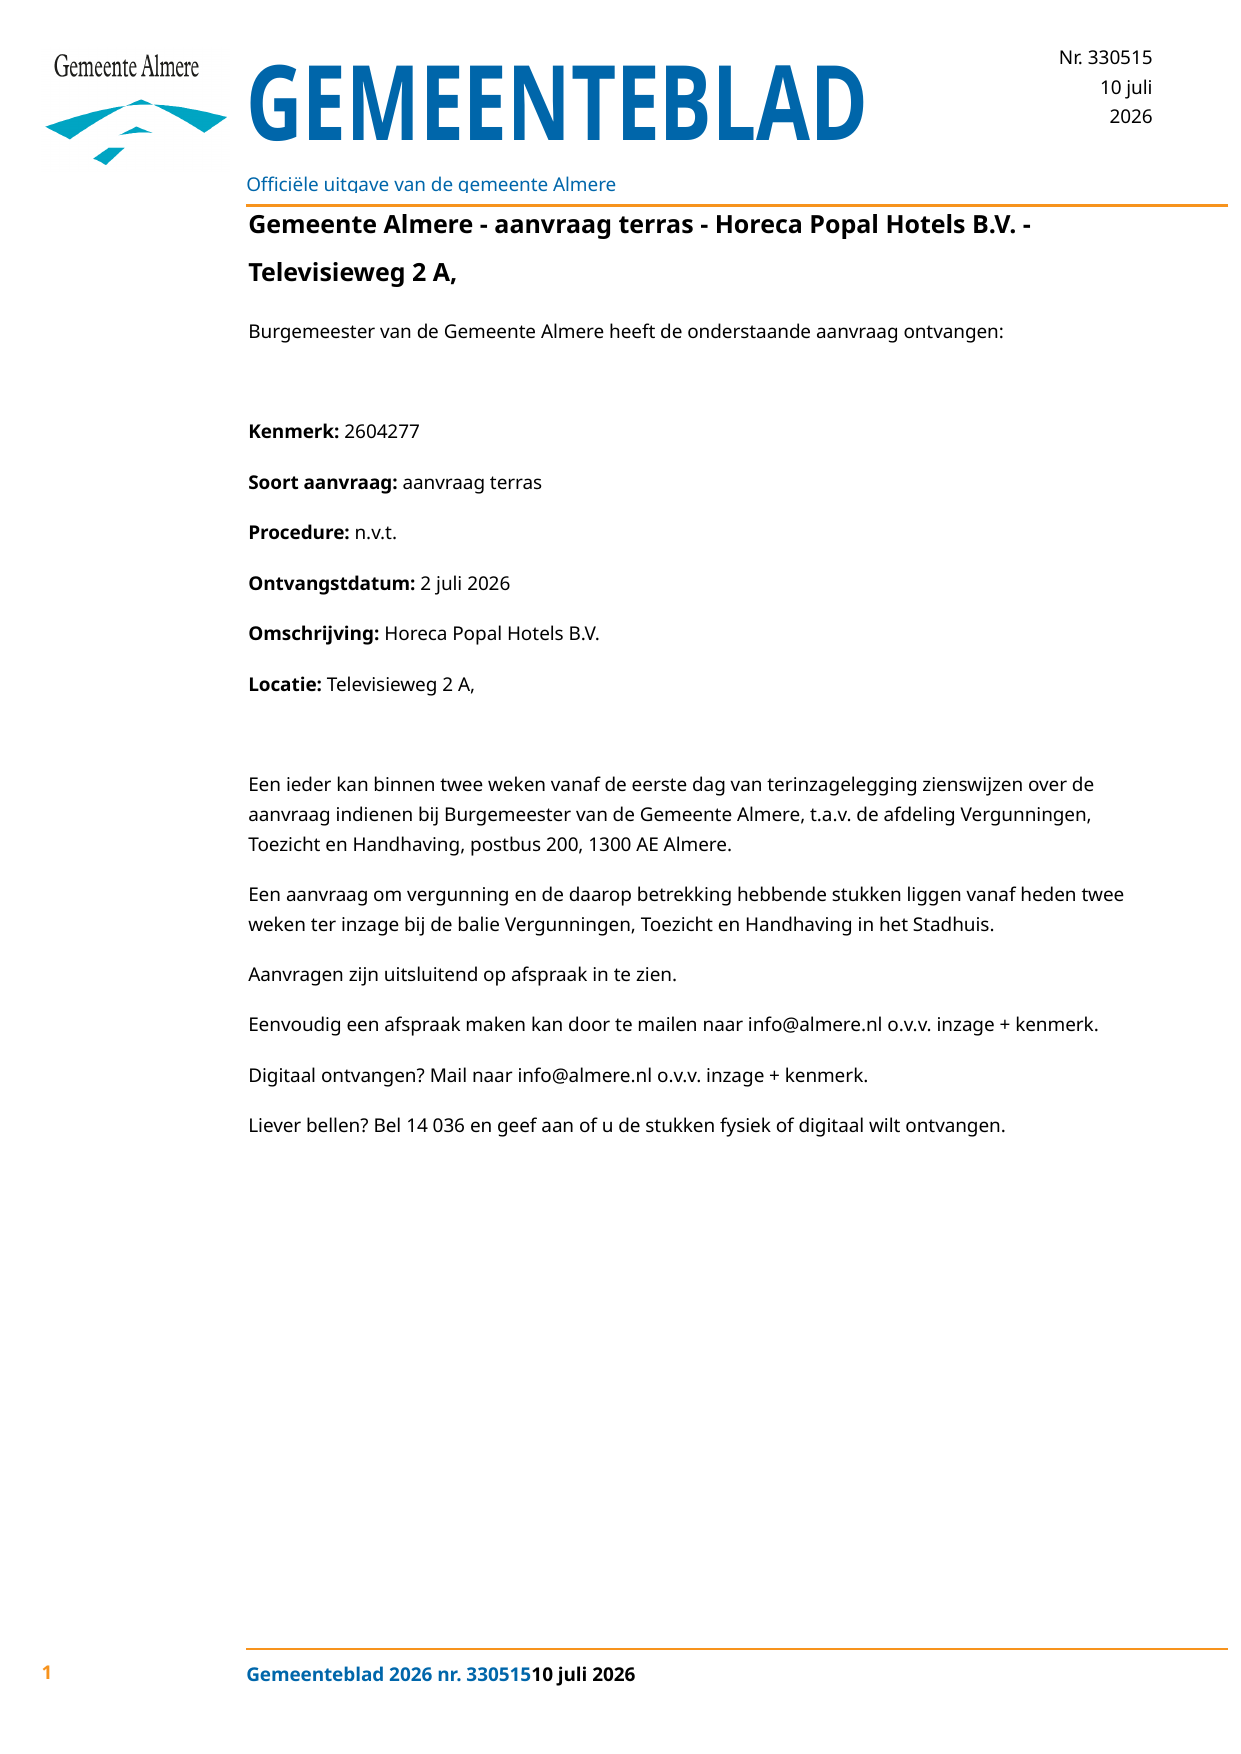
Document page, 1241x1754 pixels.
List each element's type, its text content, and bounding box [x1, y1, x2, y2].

text Liever bellen? Bel 14 036 en geef aan of u de stukken fysiek of digitaal wilt ontvangen. [248, 1112, 1152, 1138]
text Procedure: n.v.t. [248, 519, 1152, 545]
text Aanvragen zijn uitsluitend op afspraak in te zien. [248, 961, 1152, 987]
text Een aanvraag om vergunning en de daarop betrekking hebbende stukken liggen vanaf heden twee weken ter inzage bij de balie Vergunningen, Toezicht en Handhaving in het Stadhuis. [248, 881, 1152, 937]
text Digitaal ontvangen? Mail naar info@almere.nl o.v.v. inzage + kenmerk. [248, 1062, 1152, 1088]
text Ontvangstdatum: 2 juli 2026 [248, 570, 1152, 596]
text Locatie: Televisieweg 2 A, [248, 671, 1152, 697]
text Soort aanvraag: aanvraag terras [248, 469, 1152, 495]
text Kenmerk: 2604277 [248, 419, 1152, 444]
text Omschrijving: Horeca Popal Hotels B.V. [248, 620, 1152, 646]
text Eenvoudig een afspraak maken kan door te mailen naar info@almere.nl o.v.v. inzage + kenmerk. [248, 1012, 1152, 1037]
text Een ieder kan binnen twee weken vanaf de eerste dag van terinzagelegging zienswijzen over de aanvraag indienen bij Burgemeester van de Gemeente Almere, t.a.v. de afdeling Vergunningen, Toezicht en Handhaving, postbus 200, 1300 AE Almere. [248, 772, 1152, 857]
text Gemeente Almere - aanvraag terras - Horeca Popal Hotels B.V. - Televisieweg 2 A, [248, 207, 1152, 288]
text Burgemeester van de Gemeente Almere heeft de onderstaande aanvraag ontvangen: [248, 318, 1152, 344]
picture [41, 47, 231, 172]
